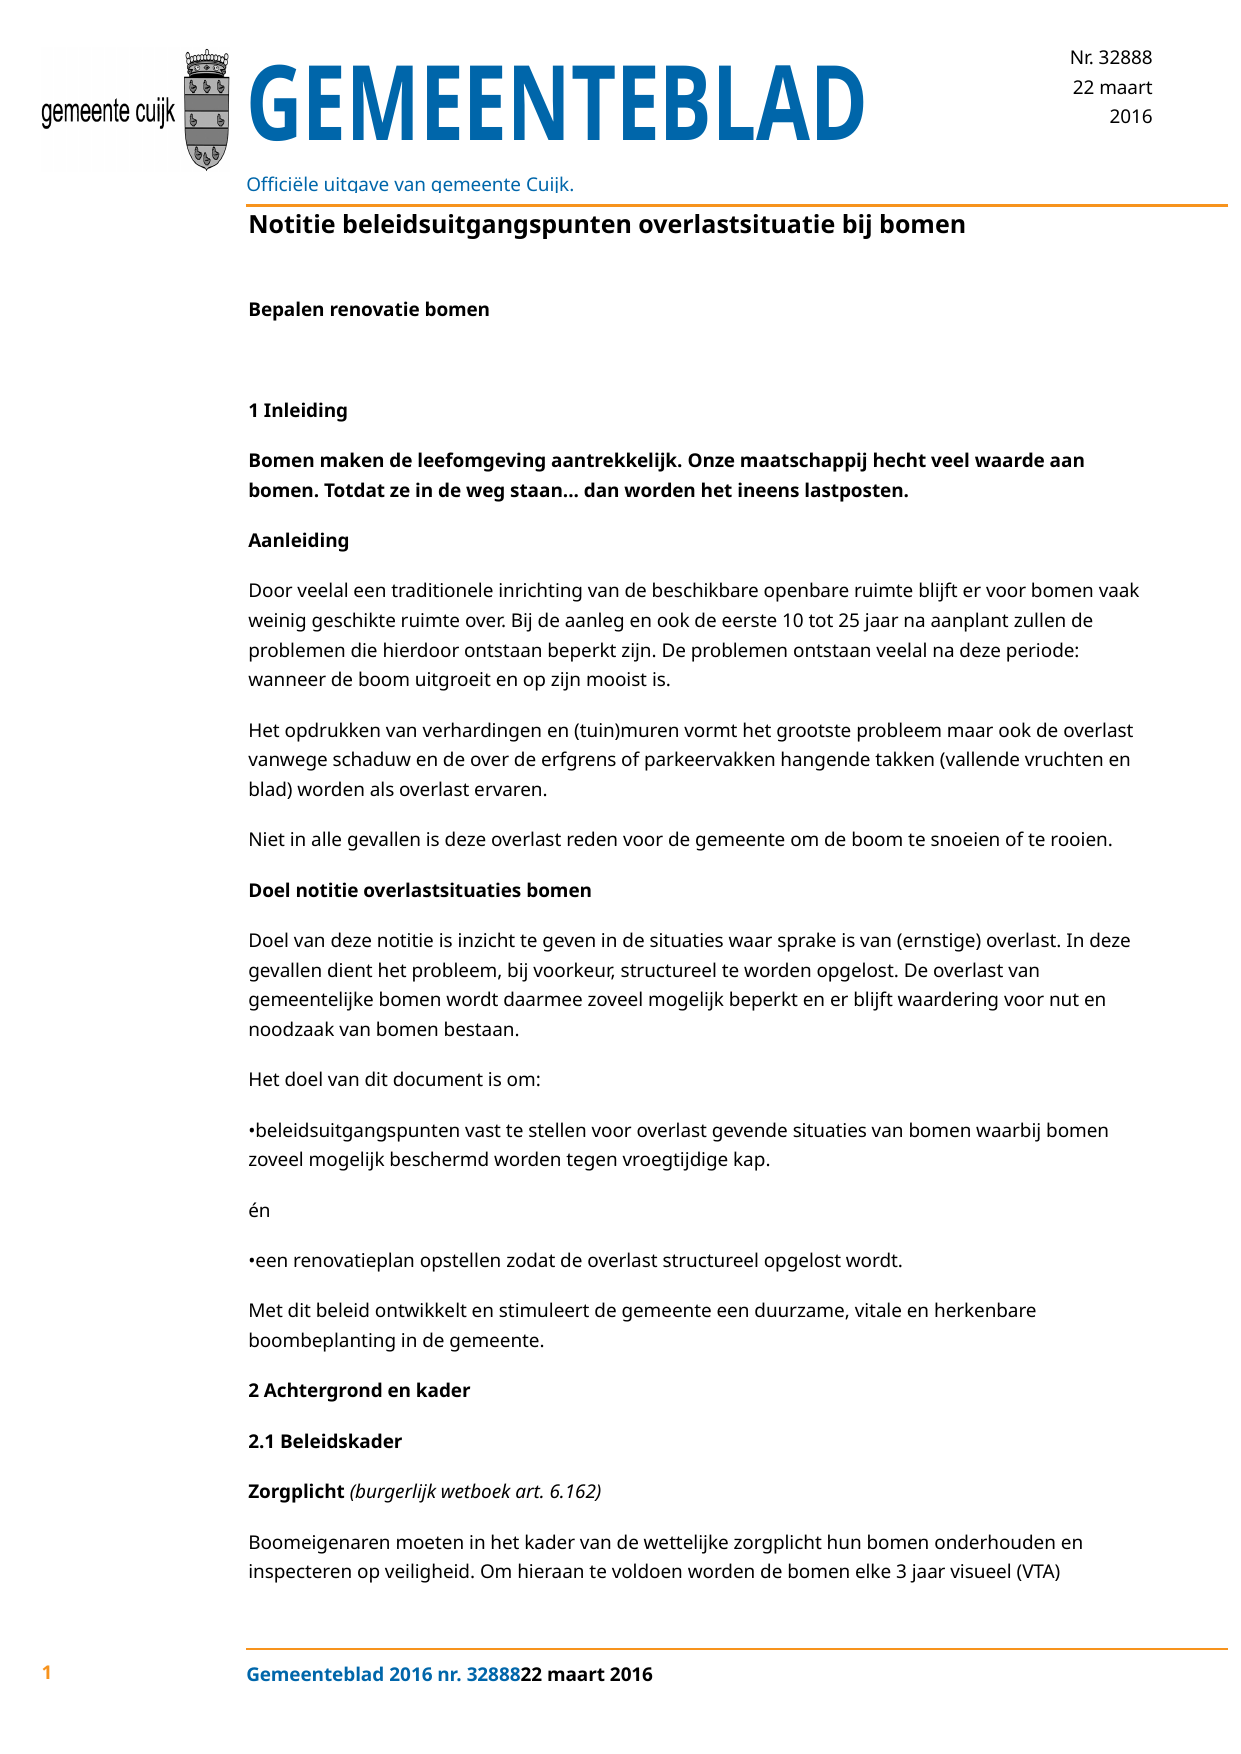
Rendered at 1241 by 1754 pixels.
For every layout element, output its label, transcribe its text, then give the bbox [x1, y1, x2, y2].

text Boomeigenaren moeten in het kader van de wettelijke zorgplicht hun bomen onderhouden en inspecteren op veiligheid. Om hieraan te voldoen worden de bomen elke 3 jaar visueel (VTA) [248, 1529, 1152, 1584]
text Met dit beleid ontwikkelt en stimuleert de gemeente een duurzame, vitale en herkenbare boombeplanting in de gemeente. [248, 1298, 1152, 1353]
text Aanleiding [248, 527, 1152, 553]
text Zorgplicht (burgerlijk wetboek art. 6.162) [248, 1478, 1152, 1504]
text Door veelal een traditionele inrichting van de beschikbare openbare ruimte blijft er voor bomen vaak weinig geschikte ruimte over. Bij de aanleg en ook de eerste 10 tot 25 jaar na aanplant zullen de problemen die hierdoor ontstaan beperkt zijn. De problemen ontstaan veelal na deze periode: wanneer de boom uitgroeit en op zijn mooist is. [248, 578, 1152, 692]
text Het opdrukken van verhardingen en (tuin)muren vormt het grootste probleem maar ook de overlast vanwege schaduw en de over de erfgrens of parkeervakken hangende takken (vallende vruchten en blad) worden als overlast ervaren. [248, 717, 1152, 802]
text Het doel van dit document is om: [248, 1066, 1152, 1092]
text Bepalen renovatie bomen [248, 296, 1152, 322]
text Bomen maken de leefomgeving aantrekkelijk. Onze maatschappij hecht veel waarde aan bomen. Totdat ze in de weg staan... dan worden het ineens lastposten. [248, 447, 1152, 503]
text én [248, 1197, 1152, 1223]
text 2.1 Beleidskader [248, 1428, 1152, 1454]
text 1 Inleiding [248, 397, 1152, 423]
picture [41, 47, 231, 172]
text •een renovatieplan opstellen zodat de overlast structureel opgelost wordt. [248, 1247, 1152, 1273]
text Doel notitie overlastsituaties bomen [248, 877, 1152, 903]
text •beleidsuitgangspunten vast te stellen voor overlast gevende situaties van bomen waarbij bomen zoveel mogelijk beschermd worden tegen vroegtijdige kap. [248, 1117, 1152, 1172]
text Doel van deze notitie is inzicht te geven in de situaties waar sprake is van (ernstige) overlast. In deze gevallen dient het probleem, bij voorkeur, structureel te worden opgelost. De overlast van gemeentelijke bomen wordt daarmee zoveel mogelijk beperkt en er blijft waardering voor nut en noodzaak van bomen bestaan. [248, 927, 1152, 1042]
text 2 Achtergrond en kader [248, 1378, 1152, 1403]
text Notitie beleidsuitgangspunten overlastsituatie bij bomen [248, 207, 1152, 241]
text Niet in alle gevallen is deze overlast reden voor de gemeente om de boom te snoeien of te rooien. [248, 826, 1152, 852]
